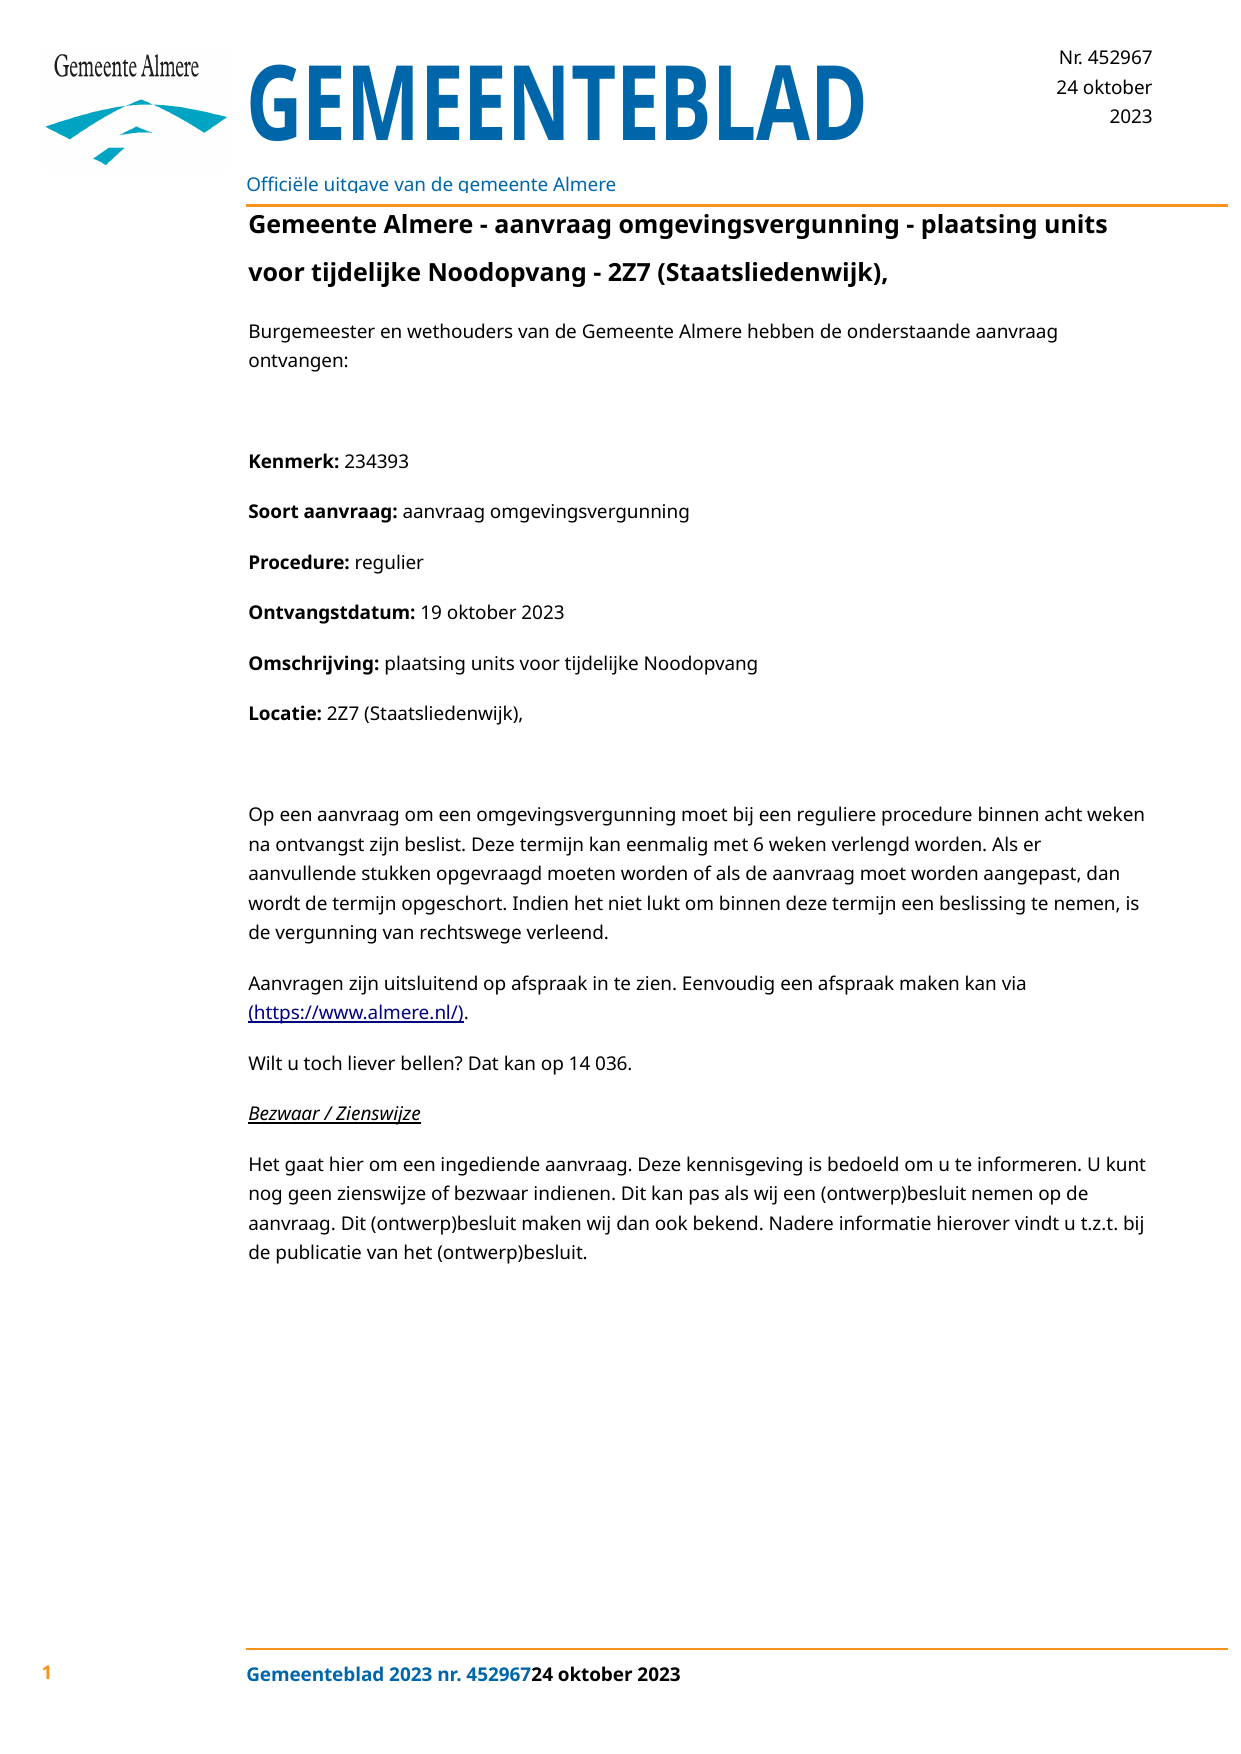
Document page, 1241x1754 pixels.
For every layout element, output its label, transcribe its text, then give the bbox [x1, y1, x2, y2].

text Gemeente Almere - aanvraag omgevingsvergunning - plaatsing units voor tijdelijke Noodopvang - 2Z7 (Staatsliedenwijk), [248, 207, 1152, 288]
text Het gaat hier om een ingediende aanvraag. Deze kennisgeving is bedoeld om u te informeren. U kunt nog geen zienswijze of bezwaar indienen. Dit kan pas als wij een (ontwerp)besluit nemen op de aanvraag. Dit (ontwerp)besluit maken wij dan ook bekend. Nadere informatie hierover vindt u t.z.t. bij de publicatie van het (ontwerp)besluit. [248, 1151, 1152, 1265]
text Omschrijving: plaatsing units voor tijdelijke Noodopvang [248, 650, 1152, 676]
text Soort aanvraag: aanvraag omgevingsvergunning [248, 499, 1152, 524]
text Wilt u toch liever bellen? Dat kan op 14 036. [248, 1050, 1152, 1076]
text Procedure: regulier [248, 549, 1152, 575]
text Aanvragen zijn uitsluitend op afspraak in te zien. Eenvoudig een afspraak maken kan via (https://www.almere.nl/). [248, 970, 1152, 1025]
text Ontvangstdatum: 19 oktober 2023 [248, 599, 1152, 625]
text Locatie: 2Z7 (Staatsliedenwijk), [248, 700, 1152, 726]
picture [41, 47, 231, 172]
text Burgemeester en wethouders van de Gemeente Almere hebben de onderstaande aanvraag ontvangen: [248, 318, 1152, 373]
text Kenmerk: 234393 [248, 448, 1152, 474]
text Op een aanvraag om een omgevingsvergunning moet bij een reguliere procedure binnen acht weken na ontvangst zijn beslist. Deze termijn kan eenmalig met 6 weken verlengd worden. Als er aanvullende stukken opgevraagd moeten worden of als de aanvraag moet worden aangepast, dan wordt de termijn opgeschort. Indien het niet lukt om binnen deze termijn een beslissing te nemen, is de vergunning van rechtswege verleend. [248, 801, 1152, 945]
text Bezwaar / Zienswijze [248, 1100, 1152, 1126]
